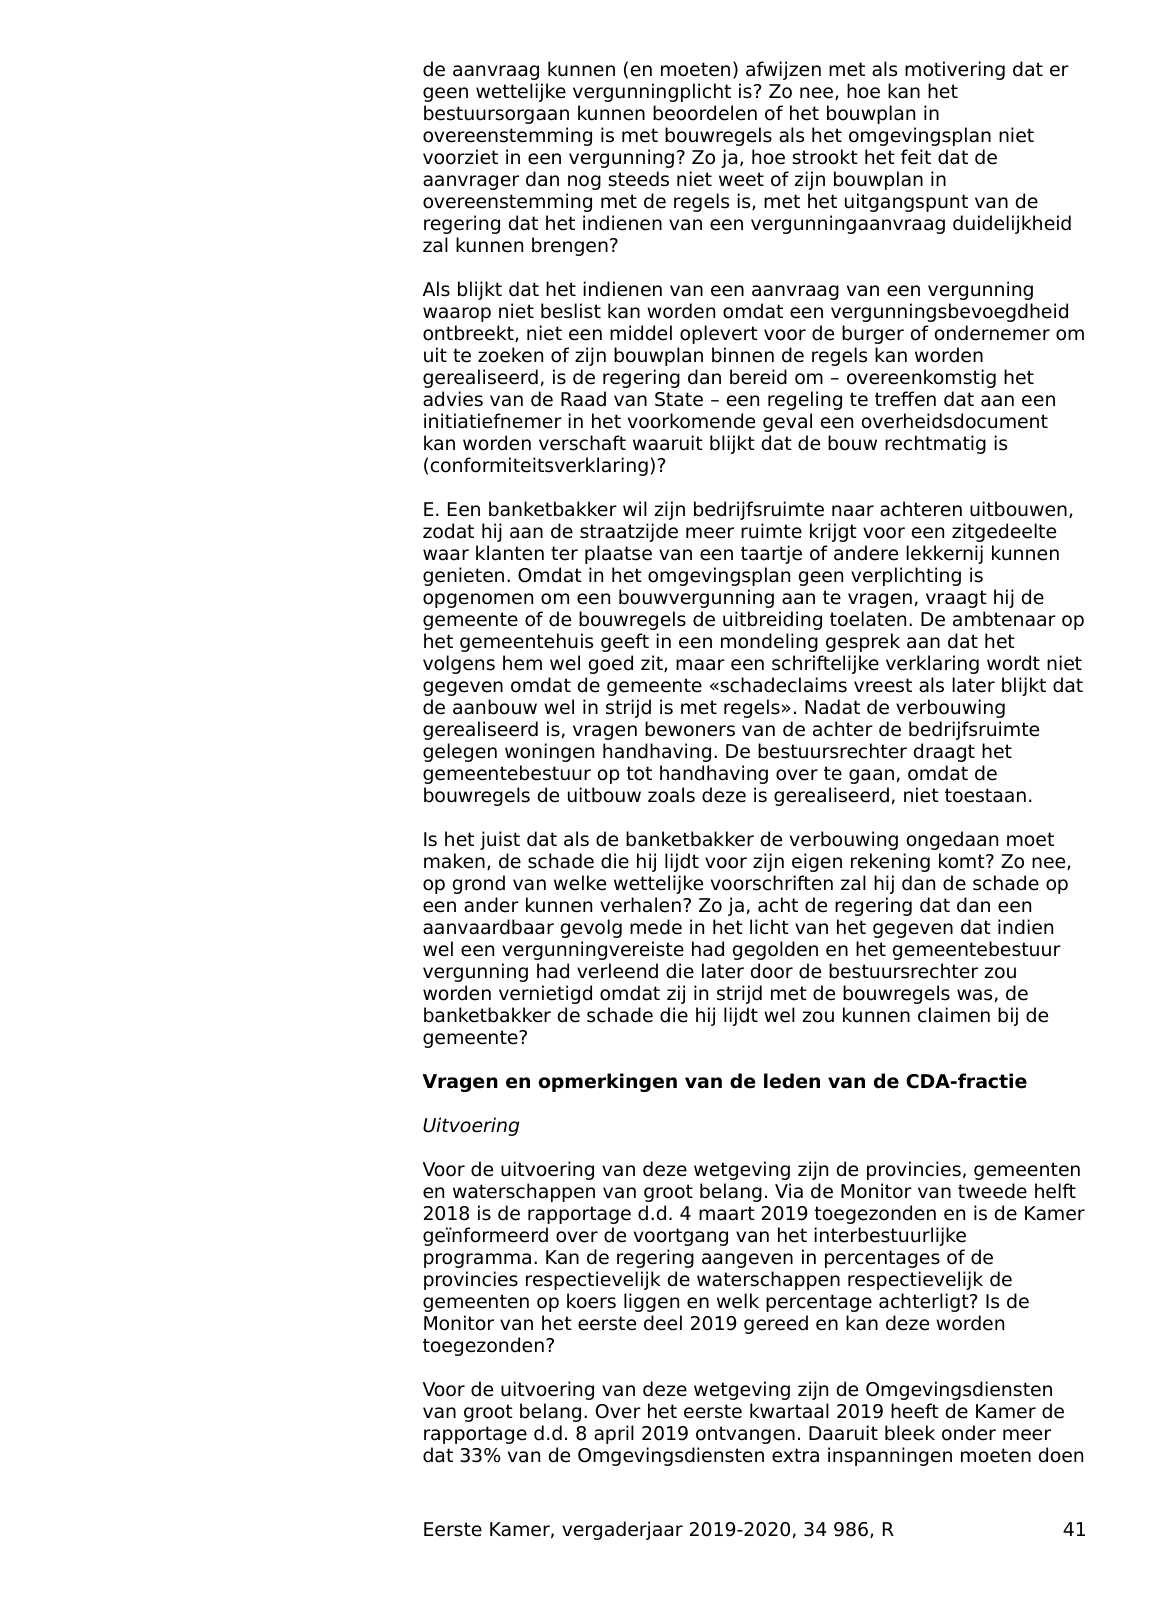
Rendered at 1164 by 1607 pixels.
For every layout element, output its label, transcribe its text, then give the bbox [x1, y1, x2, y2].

subtitle Uitvoering [422, 1115, 1087, 1137]
text Als blijkt dat het indienen van een aanvraag van een vergunning waarop niet beslist kan worden omdat een vergunningsbevoegdheid ontbreekt, niet een middel oplevert voor de burger of ondernemer om uit te zoeken of zijn bouwplan binnen de regels kan worden gerealiseerd, is de regering dan bereid om – overeenkomstig het advies van de Raad van State – een regeling te treffen dat aan een initiatiefnemer in het voorkomende geval een overheidsdocument kan worden verschaft waaruit blijkt dat de bouw rechtmatig is (conformiteitsverklaring)? [422, 279, 1087, 477]
text Voor de uitvoering van deze wetgeving zijn de Omgevingsdiensten van groot belang. Over het eerste kwartaal 2019 heeft de Kamer de rapportage d.d. 8 april 2019 ontvangen. Daaruit bleek onder meer dat 33% van de Omgevingsdiensten extra inspanningen moeten doen [422, 1379, 1087, 1467]
text Is het juist dat als de banketbakker de verbouwing ongedaan moet maken, de schade die hij lijdt voor zijn eigen rekening komt? Zo nee, op grond van welke wettelijke voorschriften zal hij dan de schade op een ander kunnen verhalen? Zo ja, acht de regering dat dan een aanvaardbaar gevolg mede in het licht van het gegeven dat indien wel een vergunningvereiste had gegolden en het gemeentebestuur vergunning had verleend die later door de bestuursrechter zou worden vernietigd omdat zij in strijd met de bouwregels was, de banketbakker de schade die hij lijdt wel zou kunnen claimen bij de gemeente? [422, 829, 1087, 1049]
text E. Een banketbakker wil zijn bedrijfsruimte naar achteren uitbouwen, zodat hij aan de straatzijde meer ruimte krijgt voor een zitgedeelte waar klanten ter plaatse van een taartje of andere lekkernij kunnen genieten. Omdat in het omgevingsplan geen verplichting is opgenomen om een bouwvergunning aan te vragen, vraagt hij de gemeente of de bouwregels de uitbreiding toelaten. De ambtenaar op het gemeentehuis geeft in een mondeling gesprek aan dat het volgens hem wel goed zit, maar een schriftelijke verklaring wordt niet gegeven omdat de gemeente «schadeclaims vreest als later blijkt dat de aanbouw wel in strijd is met regels». Nadat de verbouwing gerealiseerd is, vragen bewoners van de achter de bedrijfsruimte gelegen woningen handhaving. De bestuursrechter draagt het gemeentebestuur op tot handhaving over te gaan, omdat de bouwregels de uitbouw zoals deze is gerealiseerd, niet toestaan. [422, 499, 1087, 807]
subtitle Vragen en opmerkingen van de leden van de CDA-fractie [422, 1071, 1087, 1093]
text Voor de uitvoering van deze wetgeving zijn de provincies, gemeenten en waterschappen van groot belang. Via de Monitor van tweede helft 2018 is de rapportage d.d. 4 maart 2019 toegezonden en is de Kamer geïnformeerd over de voortgang van het interbestuurlijke programma. Kan de regering aangeven in percentages of de provincies respectievelijk de waterschappen respectievelijk de gemeenten op koers liggen en welk percentage achterligt? Is de Monitor van het eerste deel 2019 gereed en kan deze worden toegezonden? [422, 1159, 1087, 1357]
text de aanvraag kunnen (en moeten) afwijzen met als motivering dat er geen wettelijke vergunningplicht is? Zo nee, hoe kan het bestuursorgaan kunnen beoordelen of het bouwplan in overeenstemming is met bouwregels als het omgevingsplan niet voorziet in een vergunning? Zo ja, hoe strookt het feit dat de aanvrager dan nog steeds niet weet of zijn bouwplan in overeenstemming met de regels is, met het uitgangspunt van de regering dat het indienen van een vergunningaanvraag duidelijkheid zal kunnen brengen? [422, 59, 1087, 257]
